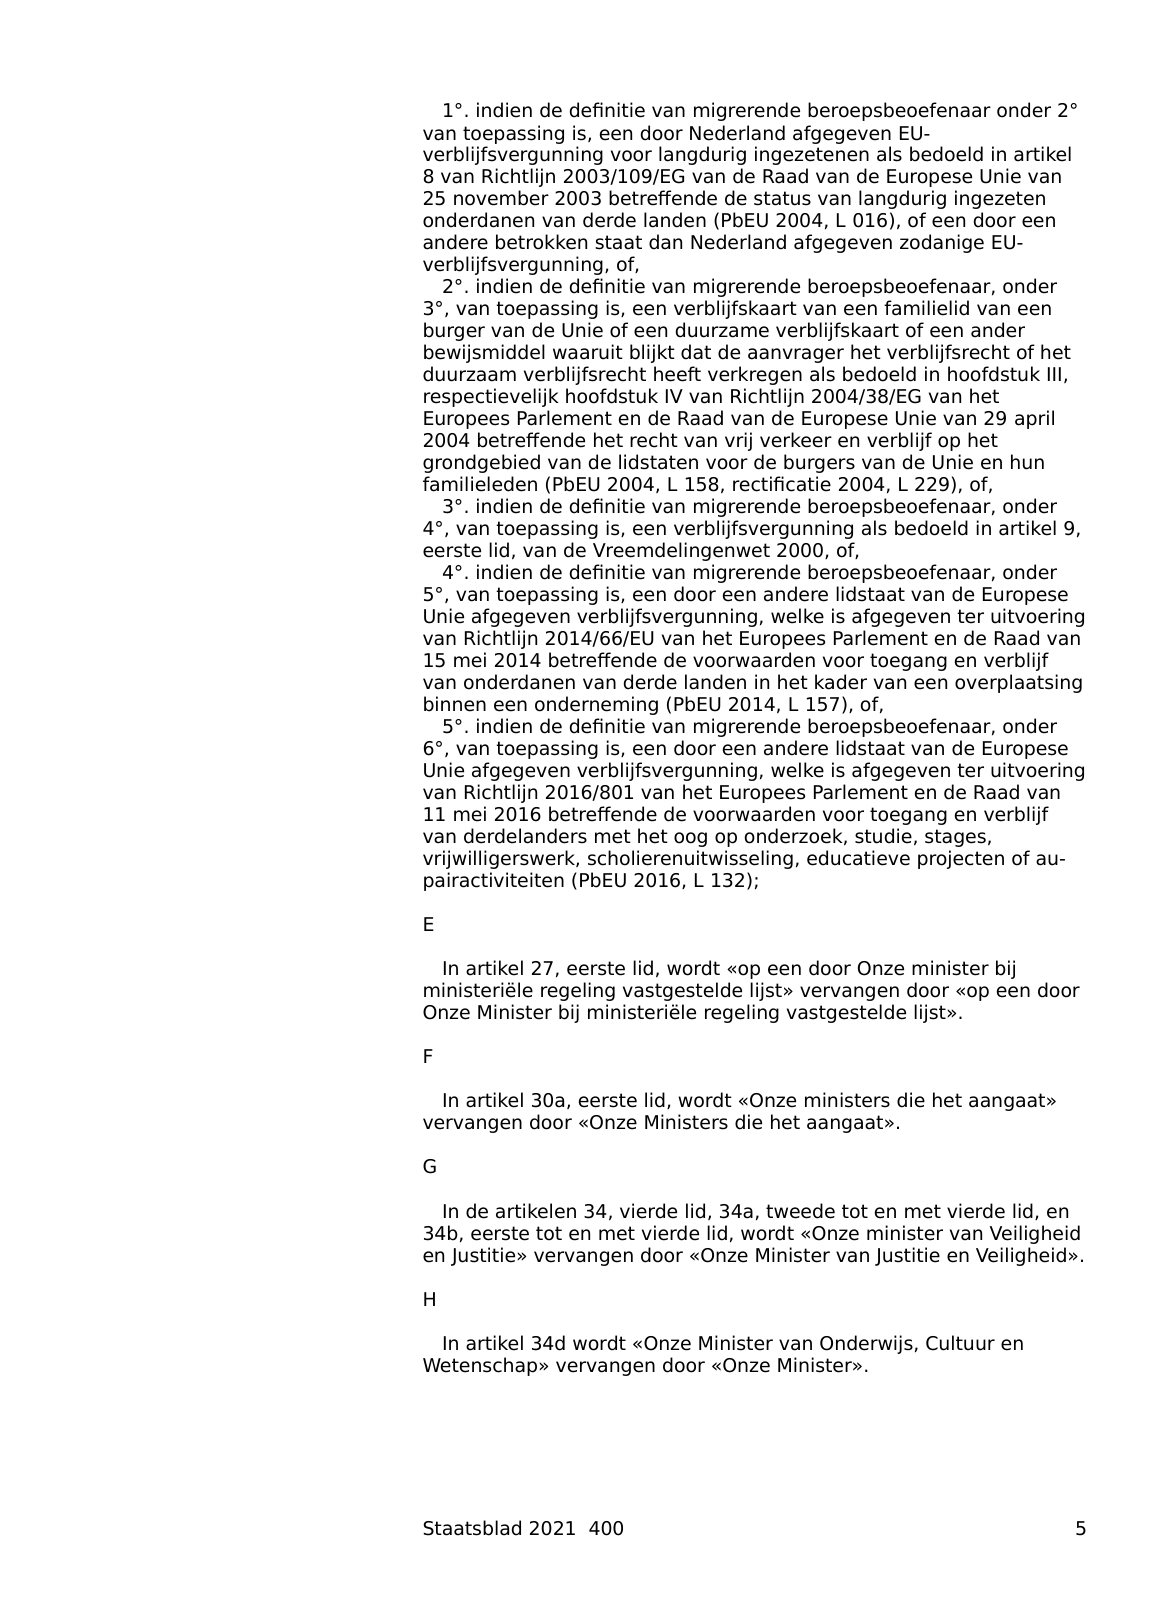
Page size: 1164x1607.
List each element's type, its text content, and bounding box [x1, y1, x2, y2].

text 3°. indien de definitie van migrerende beroepsbeoefenaar, onder 4°, van toepassing is, een verblijfsvergunning als bedoeld in artikel 9, eerste lid, van de Vreemdelingenwet 2000, of, [422, 496, 1087, 562]
text F [422, 1046, 1087, 1068]
text In artikel 30a, eerste lid, wordt «Onze ministers die het aangaat» vervangen door «Onze Ministers die het aangaat». [422, 1090, 1087, 1134]
text 5°. indien de definitie van migrerende beroepsbeoefenaar, onder 6°, van toepassing is, een door een andere lidstaat van de Europese Unie afgegeven verblijfsvergunning, welke is afgegeven ter uitvoering van Richtlijn 2016/801 van het Europees Parlement en de Raad van 11 mei 2016 betreffende de voorwaarden voor toegang en verblijf van derdelanders met het oog op onderzoek, studie, stages, vrijwilligerswerk, scholierenuitwisseling, educatieve projecten of au-pairactiviteiten (PbEU 2016, L 132); [422, 716, 1087, 892]
text H [422, 1289, 1087, 1311]
text 2°. indien de definitie van migrerende beroepsbeoefenaar, onder 3°, van toepassing is, een verblijfskaart van een familielid van een burger van de Unie of een duurzame verblijfskaart of een ander bewijsmiddel waaruit blijkt dat de aanvrager het verblijfsrecht of het duurzaam verblijfsrecht heeft verkregen als bedoeld in hoofdstuk III, respectievelijk hoofdstuk IV van Richtlijn 2004/38/EG van het Europees Parlement en de Raad van de Europese Unie van 29 april 2004 betreffende het recht van vrij verkeer en verblijf op het grondgebied van de lidstaten voor de burgers van de Unie en hun familieleden (PbEU 2004, L 158, rectificatie 2004, L 229), of, [422, 276, 1087, 496]
text 1°. indien de definitie van migrerende beroepsbeoefenaar onder 2° van toepassing is, een door Nederland afgegeven EU-verblijfsvergunning voor langdurig ingezetenen als bedoeld in artikel 8 van Richtlijn 2003/109/EG van de Raad van de Europese Unie van 25 november 2003 betreffende de status van langdurig ingezeten onderdanen van derde landen (PbEU 2004, L 016), of een door een andere betrokken staat dan Nederland afgegeven zodanige EU-verblijfsvergunning, of, [422, 100, 1087, 276]
text In artikel 27, eerste lid, wordt «op een door Onze minister bij ministeriële regeling vastgestelde lijst» vervangen door «op een door Onze Minister bij ministeriële regeling vastgestelde lijst». [422, 958, 1087, 1024]
text E [422, 914, 1087, 936]
text G [422, 1156, 1087, 1178]
text 4°. indien de definitie van migrerende beroepsbeoefenaar, onder 5°, van toepassing is, een door een andere lidstaat van de Europese Unie afgegeven verblijfsvergunning, welke is afgegeven ter uitvoering van Richtlijn 2014/66/EU van het Europees Parlement en de Raad van 15 mei 2014 betreffende de voorwaarden voor toegang en verblijf van onderdanen van derde landen in het kader van een overplaatsing binnen een onderneming (PbEU 2014, L 157), of, [422, 562, 1087, 716]
text In artikel 34d wordt «Onze Minister van Onderwijs, Cultuur en Wetenschap» vervangen door «Onze Minister». [422, 1333, 1087, 1377]
text In de artikelen 34, vierde lid, 34a, tweede tot en met vierde lid, en 34b, eerste tot en met vierde lid, wordt «Onze minister van Veiligheid en Justitie» vervangen door «Onze Minister van Justitie en Veiligheid». [422, 1201, 1087, 1267]
